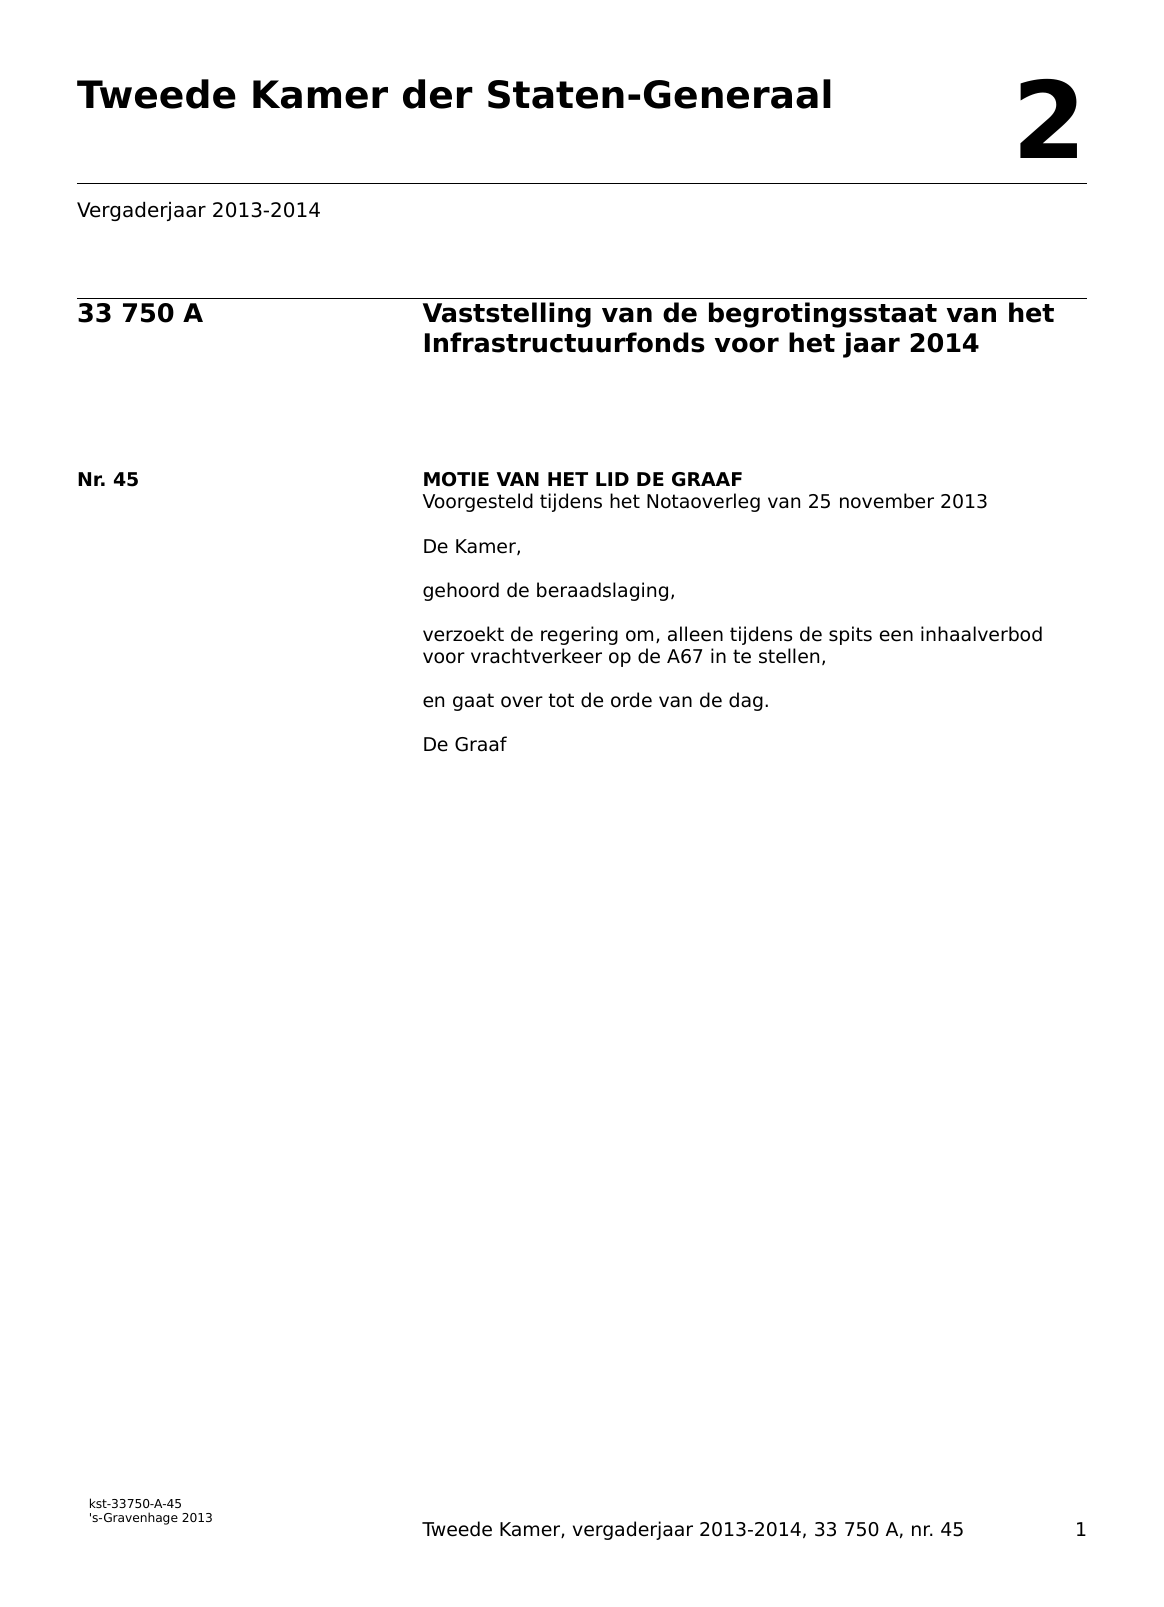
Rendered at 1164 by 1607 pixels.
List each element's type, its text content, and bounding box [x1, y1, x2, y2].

table_cell Vergaderjaar 2013-2014 [77, 184, 1087, 298]
table_header Tweede Kamer der Staten-Generaal [77, 59, 886, 183]
text Voorgesteld tijdens het Notaoverleg van 25 november 2013 [422, 491, 1087, 513]
subtitle 33 750 A Vaststelling van de begrotingsstaat van het Infrastructuurfonds voor het jaar 2014 [77, 299, 1087, 358]
text De Kamer, [422, 536, 1087, 557]
subtitle Nr. 45 MOTIE VAN HET LID DE GRAAF [77, 469, 1087, 491]
text 's-Gravenhage 2013 [88, 1511, 323, 1525]
text De Graaf [422, 734, 1087, 756]
table_header 2 [886, 59, 1087, 183]
text verzoekt de regering om, alleen tijdens de spits een inhaalverbod voor vrachtverkeer op de A67 in te stellen, [422, 624, 1087, 668]
text kst-33750-A-45 [88, 1497, 323, 1511]
text en gaat over tot de orde van de dag. [422, 690, 1087, 712]
text gehoord de beraadslaging, [422, 580, 1087, 602]
